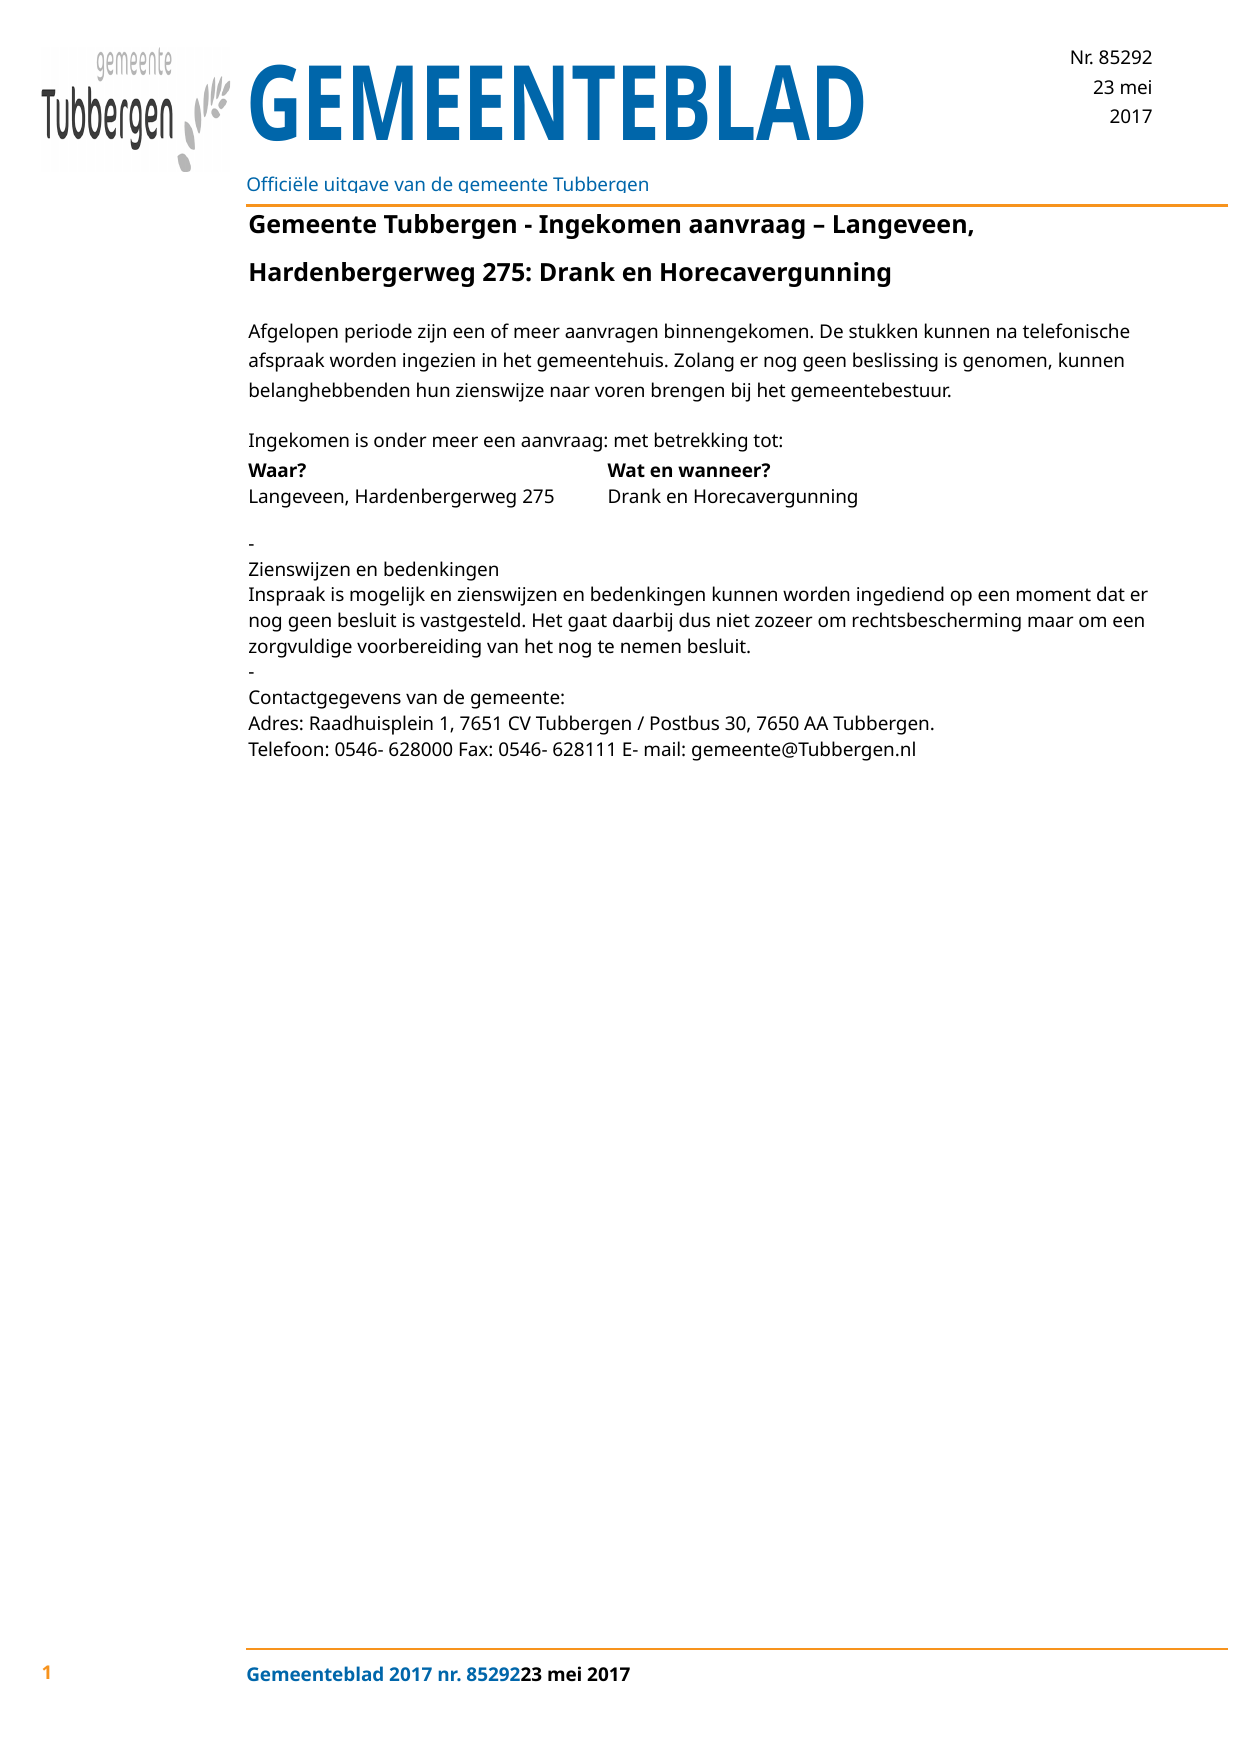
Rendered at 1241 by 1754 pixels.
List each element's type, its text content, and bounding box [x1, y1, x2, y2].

table_header Waar? [248, 457, 607, 483]
text Adres: Raadhuisplein 1, 7651 CV Tubbergen / Postbus 30, 7650 AA Tubbergen. [248, 710, 1152, 736]
text Inspraak is mogelijk en zienswijzen en bedenkingen kunnen worden ingediend op een moment dat er nog geen besluit is vastgesteld. Het gaat daarbij dus niet zozeer om rechtsbescherming maar om een zorgvuldige voorbereiding van het nog te nemen besluit. [248, 582, 1152, 659]
table_header Wat en wanneer? [608, 457, 1152, 483]
text Afgelopen periode zijn een of meer aanvragen binnengekomen. De stukken kunnen na telefonische afspraak worden ingezien in het gemeentehuis. Zolang er nog geen beslissing is genomen, kunnen belanghebbenden hun zienswijze naar voren brengen bij het gemeentebestuur. [248, 318, 1152, 403]
text - [248, 530, 1152, 556]
table_cell Langeveen, Hardenbergerweg 275 [248, 483, 607, 509]
text Contactgegevens van de gemeente: [248, 684, 1152, 710]
text - [248, 659, 1152, 684]
table_cell Drank en Horecavergunning [608, 483, 1152, 509]
text Telefoon: 0546- 628000 Fax: 0546- 628111 E- mail: gemeente@Tubbergen.nl [248, 736, 1152, 762]
text Ingekomen is onder meer een aanvraag: met betrekking tot: [248, 427, 1152, 453]
text Gemeente Tubbergen - Ingekomen aanvraag – Langeveen, Hardenbergerweg 275: Drank en Horecavergunning [248, 207, 1152, 288]
text Zienswijzen en bedenkingen [248, 556, 1152, 582]
picture [41, 47, 231, 172]
